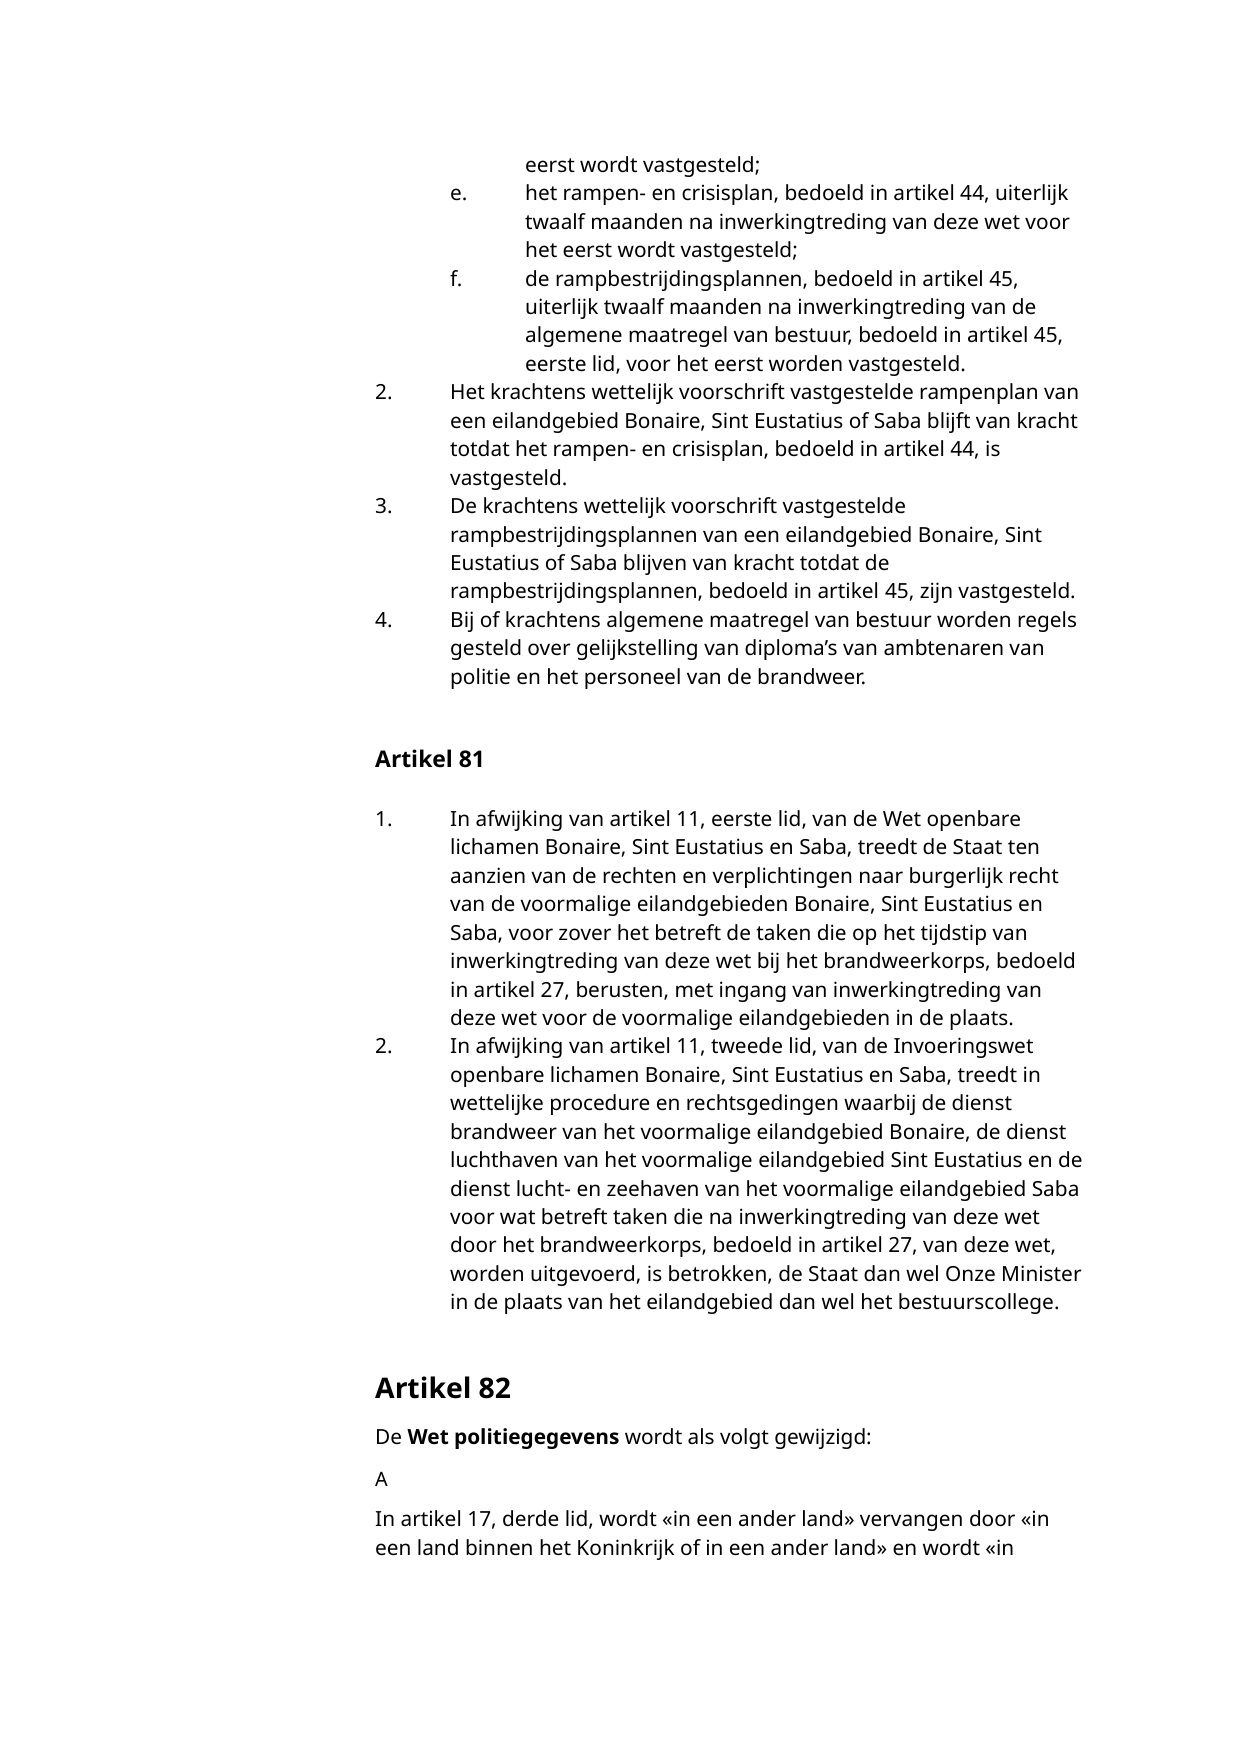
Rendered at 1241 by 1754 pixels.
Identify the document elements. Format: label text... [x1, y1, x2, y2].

subtitle Artikel 82 [375, 1368, 1090, 1407]
list In afwijking van artikel 11, eerste lid, van de Wet openbare lichamen Bonaire, Sint Eustatius en Saba, treedt de Staat ten aanzien van de rechten en verplichtingen naar burgerlijk recht van de voormalige eilandgebieden Bonaire, Sint Eustatius en Saba, voor zover het betreft de taken die op het tijdstip van inwerkingtreding van deze wet bij het brandweerkorps, bedoeld in artikel 27, berusten, met ingang van inwerkingtreding van deze wet voor de voormalige eilandgebieden in de plaats. [375, 804, 1090, 1032]
text A [375, 1466, 1090, 1492]
list In afwijking van artikel 11, tweede lid, van de Invoeringswet openbare lichamen Bonaire, Sint Eustatius en Saba, treedt in wettelijke procedure en rechtsgedingen waarbij de dienst brandweer van het voormalige eilandgebied Bonaire, de dienst luchthaven van het voormalige eilandgebied Sint Eustatius en de dienst lucht- en zeehaven van het voormalige eilandgebied Saba voor wat betreft taken die na inwerkingtreding van deze wet door het brandweerkorps, bedoeld in artikel 27, van deze wet, worden uitgevoerd, is betrokken, de Staat dan wel Onze Minister in de plaats van het eilandgebied dan wel het bestuurscollege. [375, 1032, 1090, 1316]
list de rampbestrijdingsplannen, bedoeld in artikel 45, uiterlijk twaalf maanden na inwerkingtreding van de algemene maatregel van bestuur, bedoeld in artikel 45, eerste lid, voor het eerst worden vastgesteld. [450, 264, 1090, 377]
list De krachtens wettelijk voorschrift vastgestelde rampbestrijdingsplannen van een eilandgebied Bonaire, Sint Eustatius of Saba blijven van kracht totdat de rampbestrijdingsplannen, bedoeld in artikel 45, zijn vastgesteld. [375, 491, 1090, 605]
list eerst wordt vastgesteld; [450, 150, 1090, 178]
list het rampen- en crisisplan, bedoeld in artikel 44, uiterlijk twaalf maanden na inwerkingtreding van deze wet voor het eerst wordt vastgesteld; [450, 178, 1090, 264]
subtitle Artikel 81 [375, 743, 1090, 774]
text De Wet politiegegevens wordt als volgt gewijzigd: [375, 1422, 1090, 1451]
list Het krachtens wettelijk voorschrift vastgestelde rampenplan van een eilandgebied Bonaire, Sint Eustatius of Saba blijft van kracht totdat het rampen- en crisisplan, bedoeld in artikel 44, is vastgesteld. [375, 377, 1090, 491]
list Bij of krachtens algemene maatregel van bestuur worden regels gesteld over gelijkstelling van diploma’s van ambtenaren van politie en het personeel van de brandweer. [375, 605, 1090, 690]
text In artikel 17, derde lid, wordt «in een ander land» vervangen door «in een land binnen het Koninkrijk of in een ander land» en wordt «in [375, 1504, 1090, 1561]
